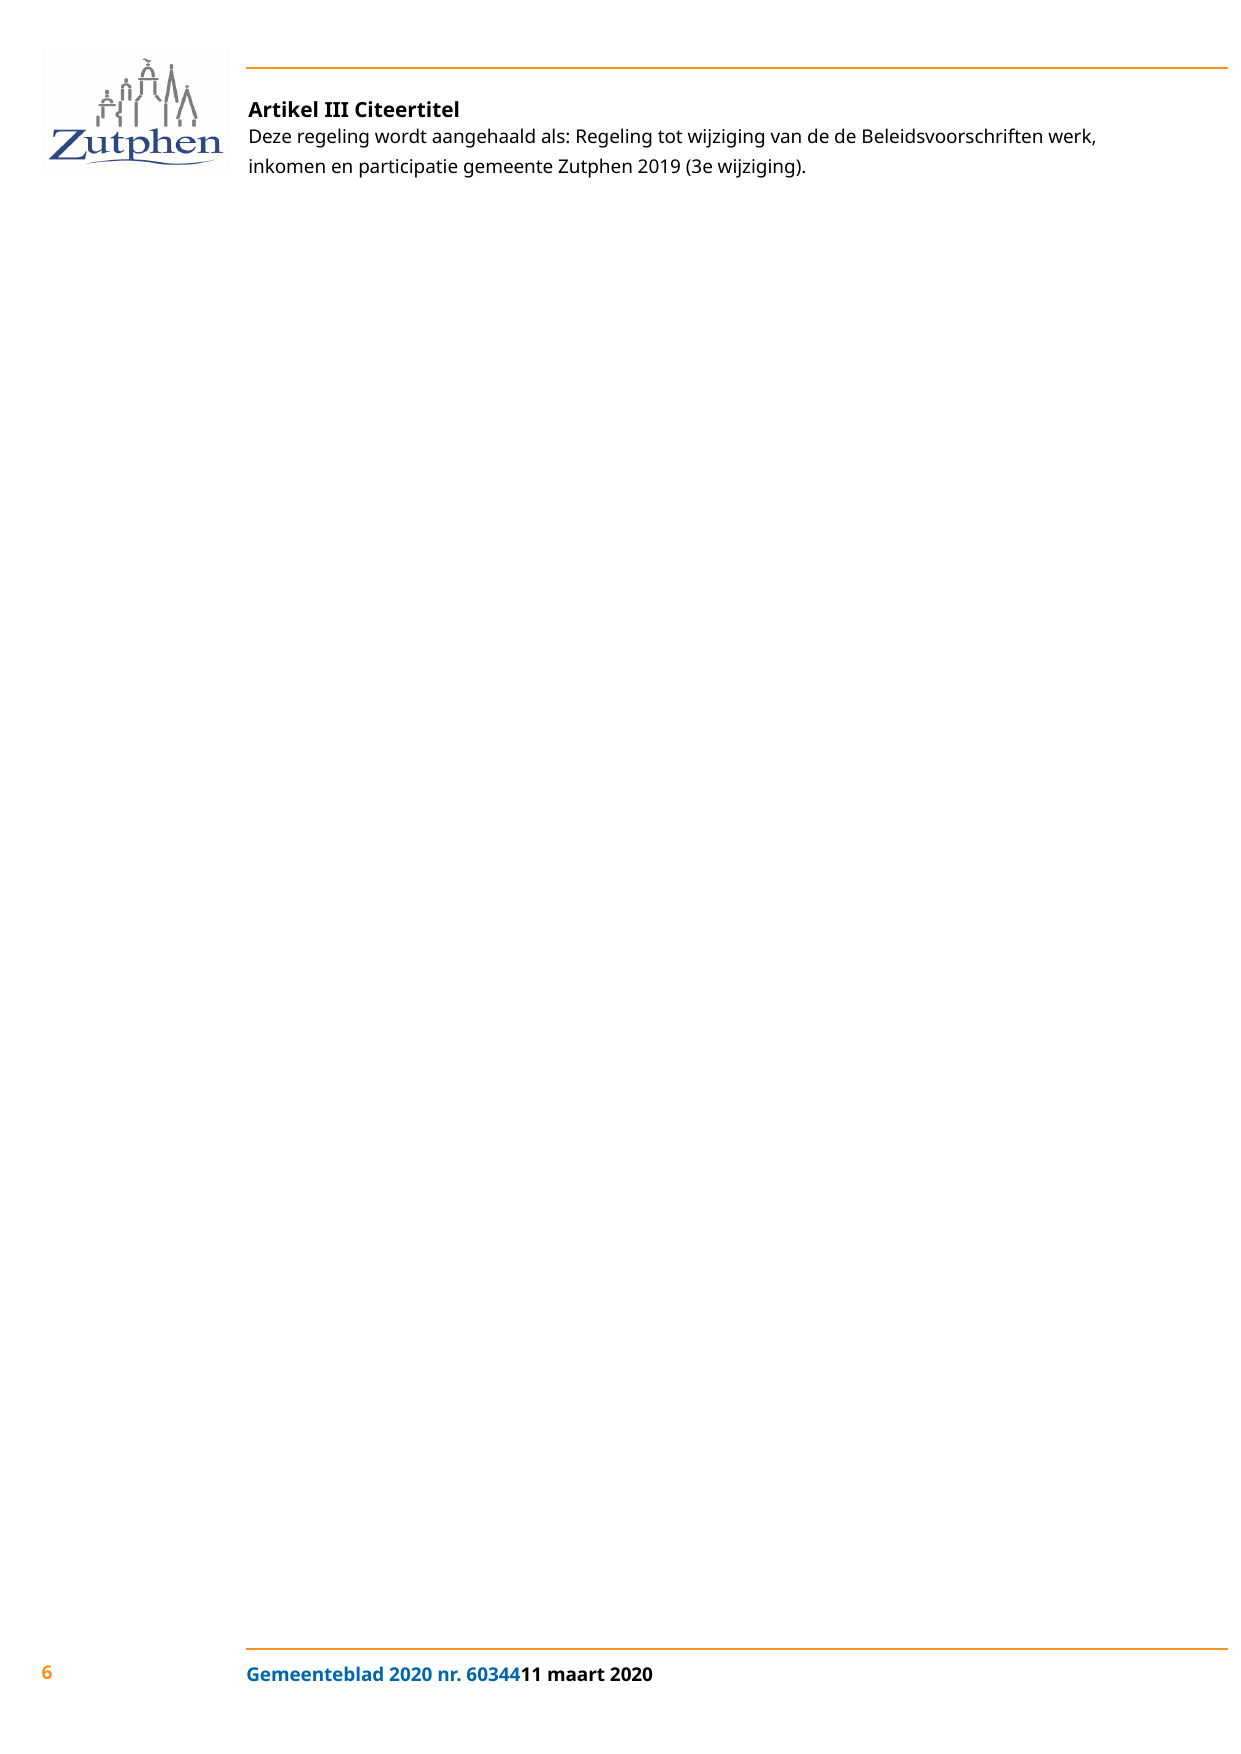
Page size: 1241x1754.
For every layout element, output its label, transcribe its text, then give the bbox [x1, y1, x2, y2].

text Artikel III Citeertitel [248, 95, 1152, 123]
text Deze regeling wordt aangehaald als: Regeling tot wijziging van de de Beleidsvoorschriften werk, inkomen en participatie gemeente Zutphen 2019 (3e wijziging). [248, 123, 1152, 178]
picture [41, 47, 231, 172]
